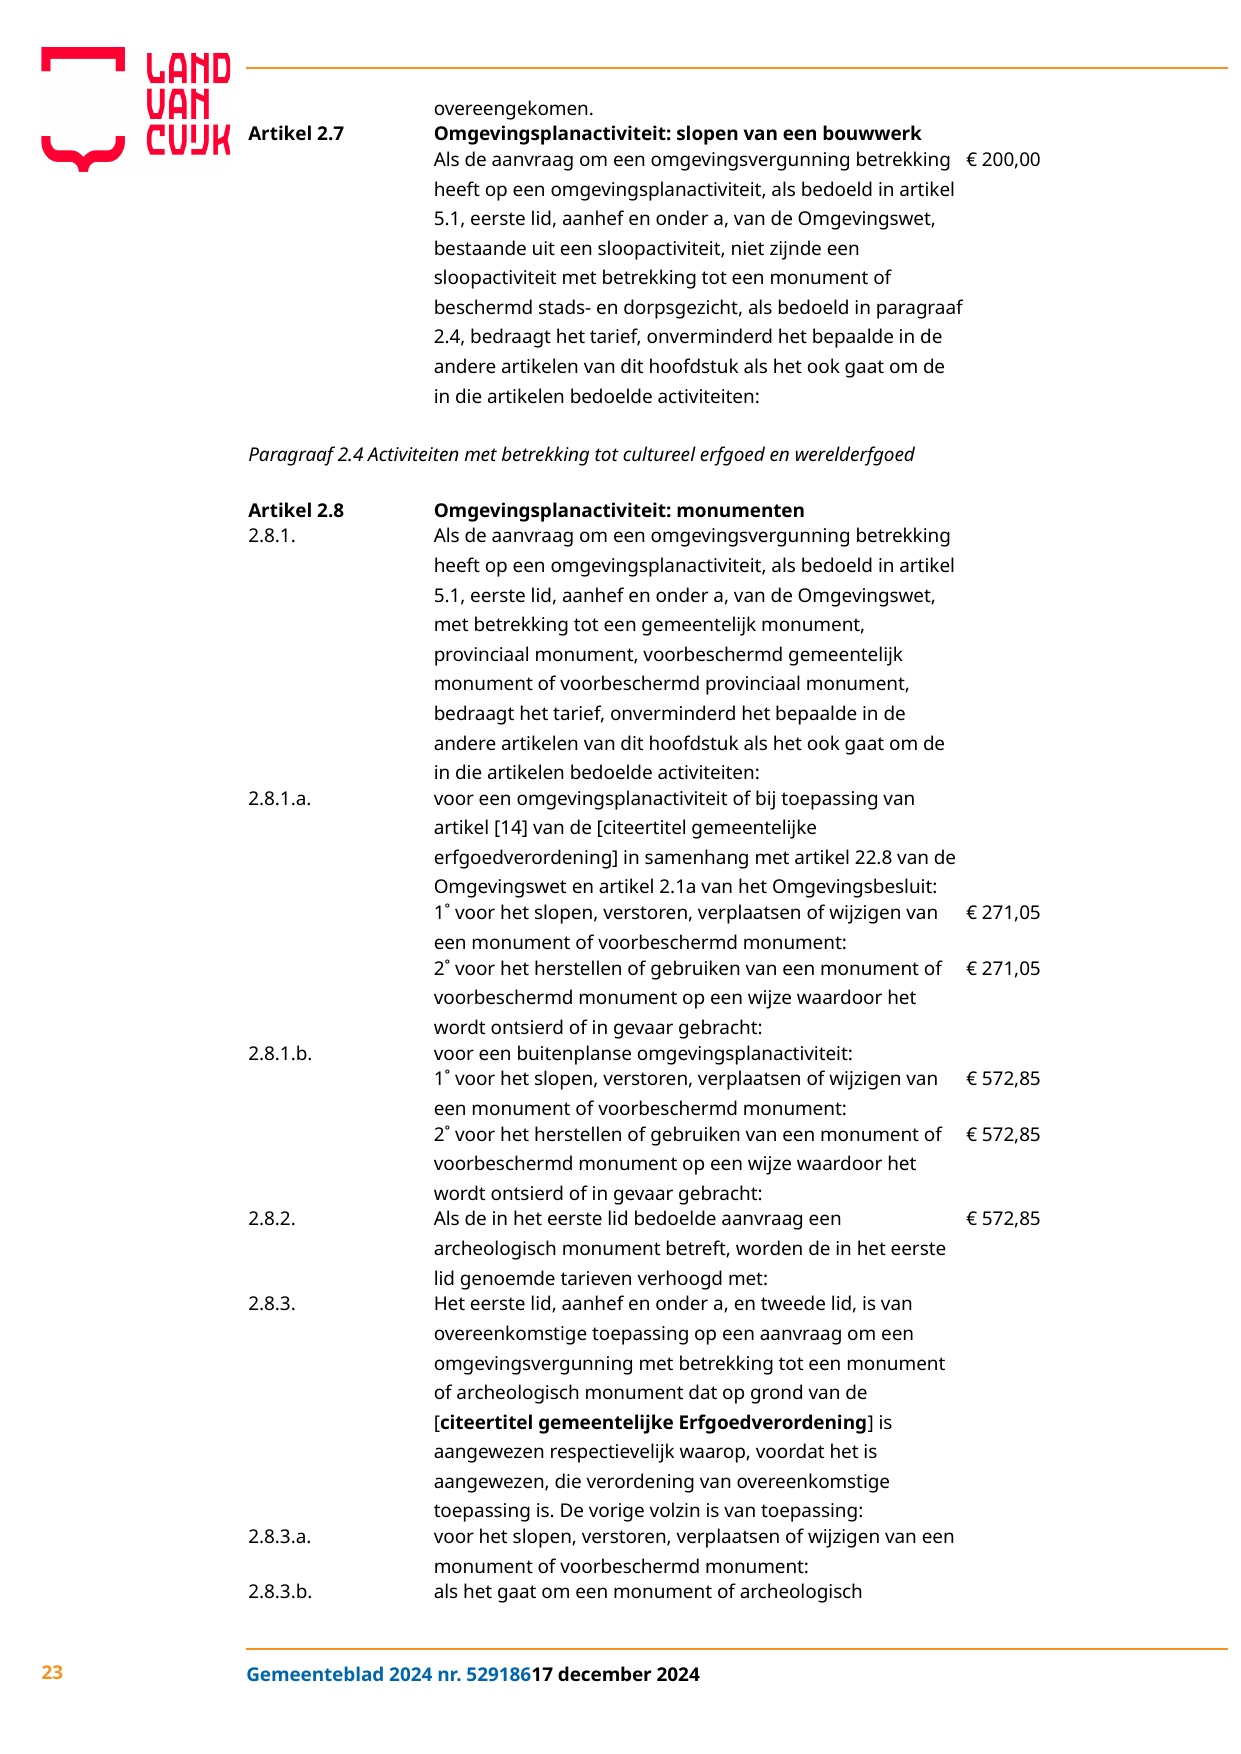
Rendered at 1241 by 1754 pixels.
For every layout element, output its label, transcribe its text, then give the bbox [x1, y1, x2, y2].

table_cell 2.8.1.a. [248, 785, 433, 899]
table_cell [966, 523, 1152, 785]
table_cell voor het slopen, verstoren, verplaatsen of wijzigen van een monument of voorbeschermd monument: [434, 1523, 966, 1579]
table_cell [966, 1040, 1152, 1065]
table_cell 2.8.1.b. [248, 1040, 433, 1065]
text Paragraaf 2.4 Activiteiten met betrekking tot cultureel erfgoed en werelderfgoed [248, 441, 1152, 467]
table_cell [966, 785, 1152, 899]
table_cell 2˚ voor het herstellen of gebruiken van een monument of voorbeschermd monument op een wijze waardoor het wordt ontsierd of in gevaar gebracht: [434, 1121, 966, 1206]
table_cell [248, 146, 433, 409]
table_cell [248, 95, 433, 121]
table_cell € 572,85 [966, 1065, 1152, 1121]
table_cell Als de in het eerste lid bedoelde aanvraag een archeologisch monument betreft, worden de in het eerste lid genoemde tarieven verhoogd met: [434, 1206, 966, 1291]
table_cell 2.8.2. [248, 1206, 433, 1291]
table_cell [248, 955, 433, 1040]
table_cell [248, 1065, 433, 1121]
table_cell [966, 121, 1152, 146]
table_cell 2.8.1. [248, 523, 433, 785]
table_cell Artikel 2.7 [248, 121, 433, 146]
table_cell [248, 1121, 433, 1206]
table_cell € 572,85 [966, 1206, 1152, 1291]
table_header [248, 471, 433, 497]
table_header [434, 471, 966, 497]
table_cell € 200,00 [966, 146, 1152, 409]
table_cell Als de aanvraag om een omgevingsvergunning betrekking heeft op een omgevingsplanactiviteit, als bedoeld in artikel 5.1, eerste lid, aanhef en onder a, van de Omgevingswet, met betrekking tot een gemeentelijk monument, provinciaal monument, voorbeschermd gemeentelijk monument of voorbeschermd provinciaal monument, bedraagt het tarief, onverminderd het bepaalde in de andere artikelen van dit hoofdstuk als het ook gaat om de in die artikelen bedoelde activiteiten: [434, 523, 966, 785]
table_cell [966, 95, 1152, 121]
picture [41, 47, 231, 172]
table_cell 1˚ voor het slopen, verstoren, verplaatsen of wijzigen van een monument of voorbeschermd monument: [434, 900, 966, 955]
table_cell Artikel 2.8 [248, 497, 433, 523]
table_cell Omgevingsplanactiviteit: slopen van een bouwwerk [434, 121, 966, 146]
table_cell 2.8.3.a. [248, 1523, 433, 1579]
table_cell Omgevingsplanactiviteit: monumenten [434, 497, 966, 523]
table_cell Als de aanvraag om een omgevingsvergunning betrekking heeft op een omgevingsplanactiviteit, als bedoeld in artikel 5.1, eerste lid, aanhef en onder a, van de Omgevingswet, bestaande uit een sloopactiviteit, niet zijnde een sloopactiviteit met betrekking tot een monument of beschermd stads- en dorpsgezicht, als bedoeld in paragraaf 2.4, bedraagt het tarief, onverminderd het bepaalde in de andere artikelen van dit hoofdstuk als het ook gaat om de in die artikelen bedoelde activiteiten: [434, 146, 966, 409]
table_cell voor een omgevingsplanactiviteit of bij toepassing van artikel [14] van de [citeertitel gemeentelijke erfgoedverordening] in samenhang met artikel 22.8 van de Omgevingswet en artikel 2.1a van het Omgevingsbesluit: [434, 785, 966, 899]
table_header [966, 471, 1152, 497]
table_cell 1˚ voor het slopen, verstoren, verplaatsen of wijzigen van een monument of voorbeschermd monument: [434, 1065, 966, 1121]
table_cell [966, 1291, 1152, 1523]
table_cell € 271,05 [966, 955, 1152, 1040]
table_cell 2.8.3.b. [248, 1579, 433, 1604]
table_cell voor een buitenplanse omgevingsplanactiviteit: [434, 1040, 966, 1065]
table_cell [966, 1523, 1152, 1579]
table_cell [966, 1579, 1152, 1604]
table_cell Het eerste lid, aanhef en onder a, en tweede lid, is van overeenkomstige toepassing op een aanvraag om een omgevingsvergunning met betrekking tot een monument of archeologisch monument dat op grond van de [citeertitel gemeentelijke Erfgoedverordening] is aangewezen respectievelijk waarop, voordat het is aangewezen, die verordening van overeenkomstige toepassing is. De vorige volzin is van toepassing: [434, 1291, 966, 1523]
table_cell € 271,05 [966, 900, 1152, 955]
table_cell [966, 497, 1152, 523]
table_cell als het gaat om een monument of archeologisch [434, 1579, 966, 1604]
table_cell € 572,85 [966, 1121, 1152, 1206]
table_cell 2˚ voor het herstellen of gebruiken van een monument of voorbeschermd monument op een wijze waardoor het wordt ontsierd of in gevaar gebracht: [434, 955, 966, 1040]
table_cell [248, 900, 433, 955]
table_cell overeengekomen. [434, 95, 966, 121]
table_cell 2.8.3. [248, 1291, 433, 1523]
